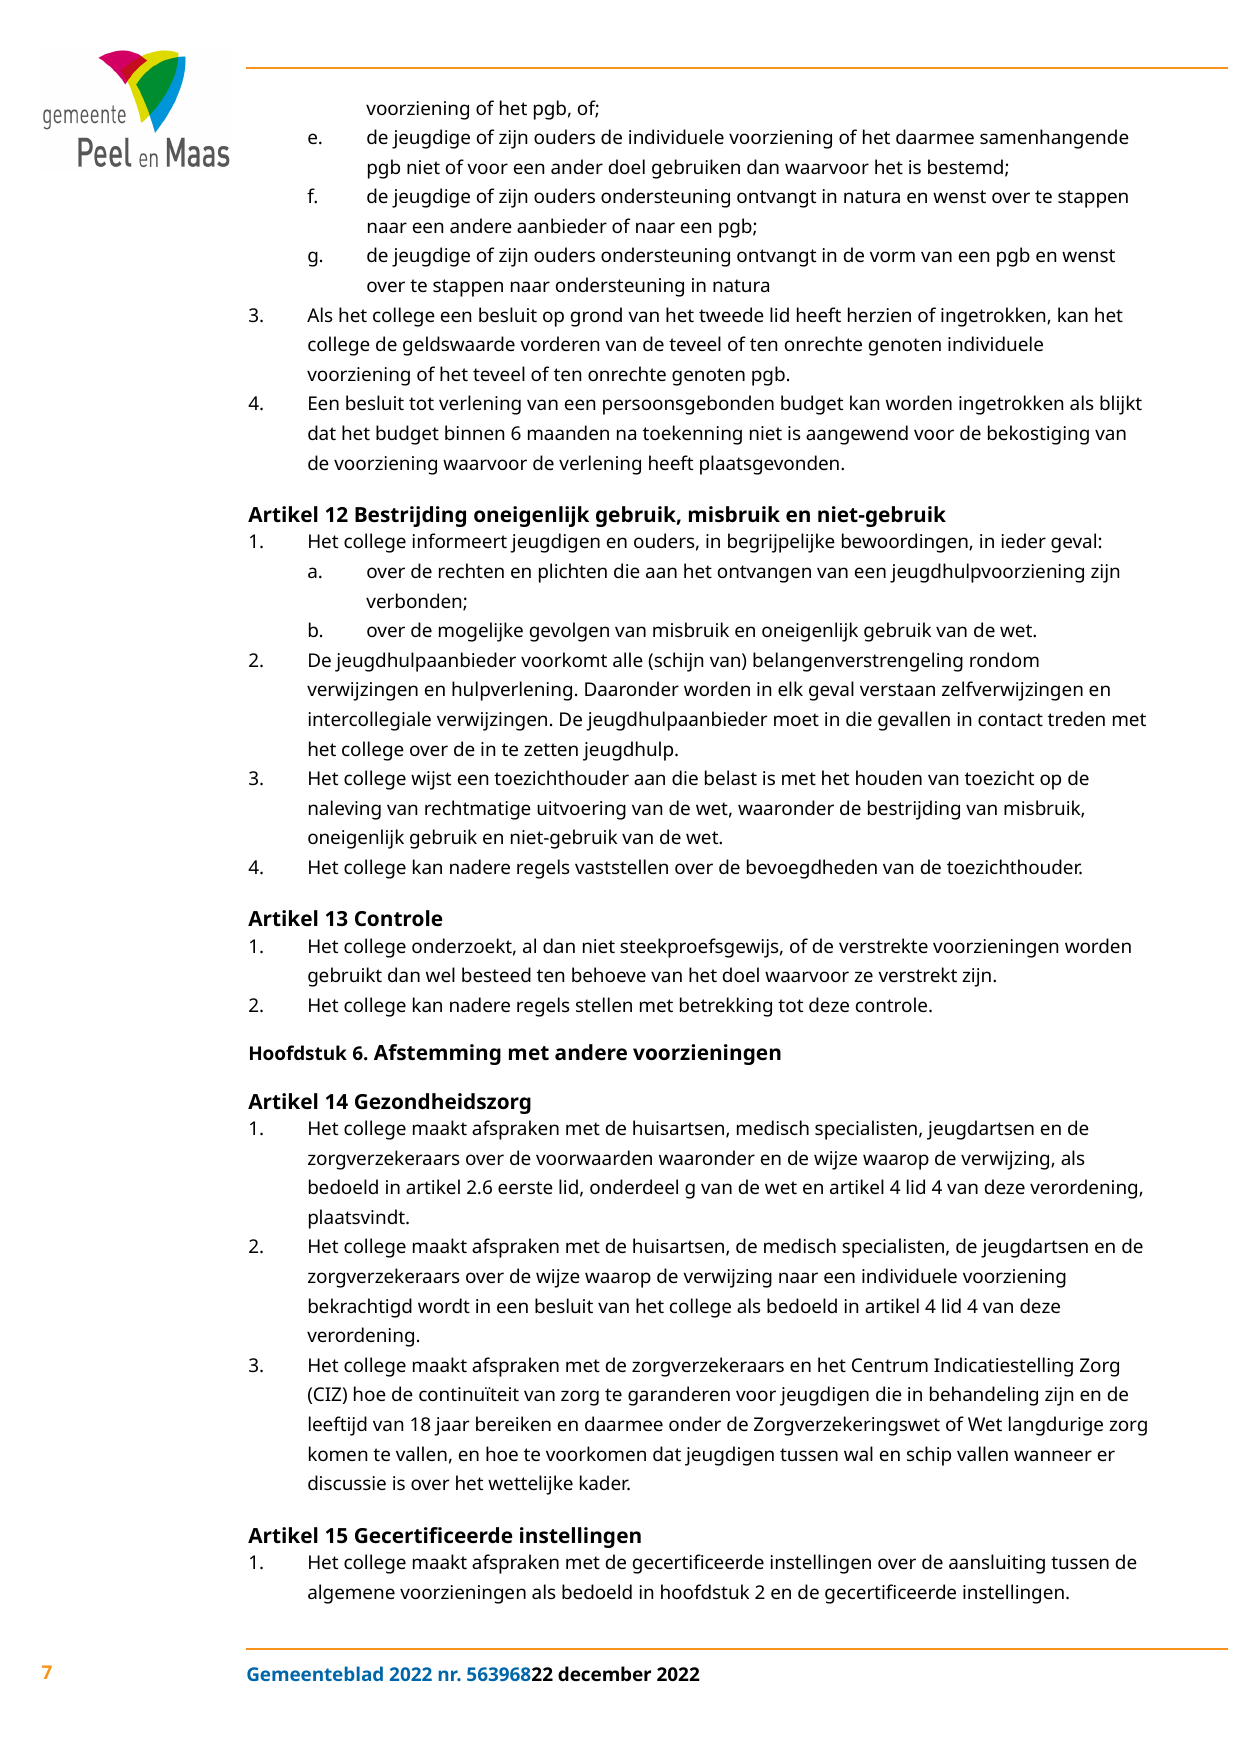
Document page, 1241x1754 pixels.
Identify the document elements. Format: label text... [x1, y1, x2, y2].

list Het college informeert jeugdigen en ouders, in begrijpelijke bewoordingen, in ieder geval: [248, 529, 1152, 554]
list Het college kan nadere regels vaststellen over de bevoegdheden van de toezichthouder. [248, 854, 1152, 880]
list voorziening of het pgb, of; [307, 95, 1152, 121]
list over de mogelijke gevolgen van misbruik en oneigenlijk gebruik van de wet. [307, 617, 1152, 643]
text Artikel 15 Gecertificeerde instellingen [248, 1521, 1152, 1549]
list De jeugdhulpaanbieder voorkomt alle (schijn van) belangenverstrengeling rondom verwijzingen en hulpverlening. Daaronder worden in elk geval verstaan zelfverwijzingen en intercollegiale verwijzingen. De jeugdhulpaanbieder moet in die gevallen in contact treden met het college over de in te zetten jeugdhulp. [248, 647, 1152, 761]
list Het college maakt afspraken met de huisartsen, de medisch specialisten, de jeugdartsen en de zorgverzekeraars over de wijze waarop de verwijzing naar een individuele voorziening bekrachtigd wordt in een besluit van het college als bedoeld in artikel 4 lid 4 van deze verordening. [248, 1234, 1152, 1348]
list Als het college een besluit op grond van het tweede lid heeft herzien of ingetrokken, kan het college de geldswaarde vorderen van de teveel of ten onrechte genoten individuele voorziening of het teveel of ten onrechte genoten pgb. [248, 302, 1152, 387]
list Het college onderzoekt, al dan niet steekproefsgewijs, of de verstrekte voorzieningen worden gebruikt dan wel besteed ten behoeve van het doel waarvoor ze verstrekt zijn. [248, 933, 1152, 988]
list de jeugdige of zijn ouders ondersteuning ontvangt in de vorm van een pgb en wenst over te stappen naar ondersteuning in natura [307, 243, 1152, 298]
text Artikel 12 Bestrijding oneigenlijk gebruik, misbruik en niet-gebruik [248, 500, 1152, 529]
list de jeugdige of zijn ouders ondersteuning ontvangt in natura en wenst over te stappen naar een andere aanbieder of naar een pgb; [307, 183, 1152, 239]
list de jeugdige of zijn ouders de individuele voorziening of het daarmee samenhangende pgb niet of voor een ander doel gebruiken dan waarvoor het is bestemd; [307, 124, 1152, 180]
list Een besluit tot verlening van een persoonsgebonden budget kan worden ingetrokken als blijkt dat het budget binnen 6 maanden na toekenning niet is aangewend voor de bekostiging van de voorziening waarvoor de verlening heeft plaatsgevonden. [248, 391, 1152, 476]
list Het college kan nadere regels stellen met betrekking tot deze controle. [248, 992, 1152, 1018]
text Artikel 13 Controle [248, 904, 1152, 933]
list Het college maakt afspraken met de gecertificeerde instellingen over de aansluiting tussen de algemene voorzieningen als bedoeld in hoofdstuk 2 en de gecertificeerde instellingen. [248, 1549, 1152, 1604]
text Hoofdstuk 6. Afstemming met andere voorzieningen [248, 1038, 1152, 1066]
text Artikel 14 Gezondheidszorg [248, 1087, 1152, 1115]
list Het college maakt afspraken met de zorgverzekeraars en het Centrum Indicatiestelling Zorg (CIZ) hoe de continuïteit van zorg te garanderen voor jeugdigen die in behandeling zijn en de leeftijd van 18 jaar bereiken en daarmee onder de Zorgverzekeringswet of Wet langdurige zorg komen te vallen, en hoe te voorkomen dat jeugdigen tussen wal en schip vallen wanneer er discussie is over het wettelijke kader. [248, 1352, 1152, 1496]
list over de rechten en plichten die aan het ontvangen van een jeugdhulpvoorziening zijn verbonden; [307, 558, 1152, 613]
picture [41, 47, 231, 172]
list Het college wijst een toezichthouder aan die belast is met het houden van toezicht op de naleving van rechtmatige uitvoering van de wet, waaronder de bestrijding van misbruik, oneigenlijk gebruik en niet-gebruik van de wet. [248, 765, 1152, 850]
list Het college maakt afspraken met de huisartsen, medisch specialisten, jeugdartsen en de zorgverzekeraars over de voorwaarden waaronder en de wijze waarop de verwijzing, als bedoeld in artikel 2.6 eerste lid, onderdeel g van de wet en artikel 4 lid 4 van deze verordening, plaatsvindt. [248, 1115, 1152, 1230]
